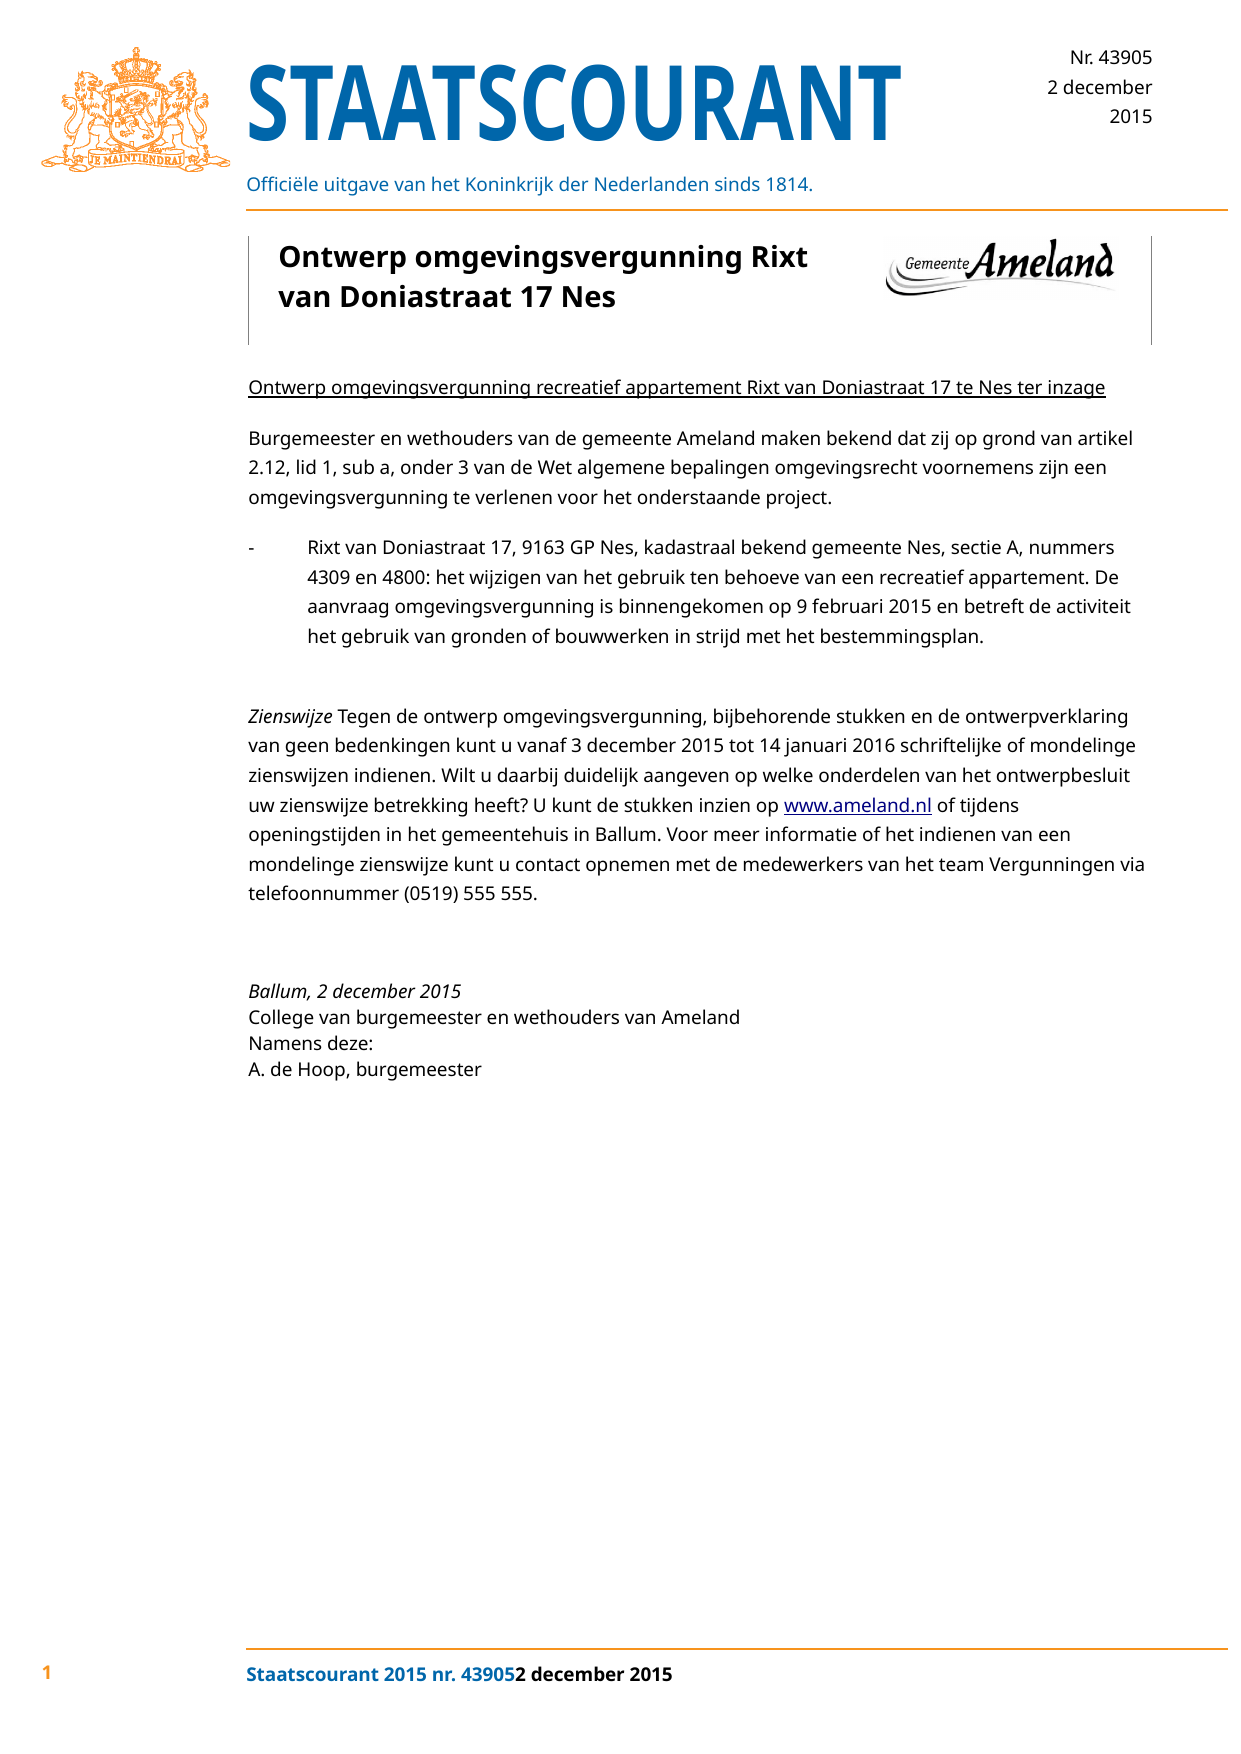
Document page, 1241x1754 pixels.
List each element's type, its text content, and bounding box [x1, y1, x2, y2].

text Ontwerp omgevingsvergunning recreatief appartement Rixt van Doniastraat 17 te Nes ter inzage [248, 374, 1152, 400]
text Ballum, 2 december 2015 [248, 979, 1152, 1004]
picture [882, 236, 1119, 300]
picture [41, 47, 231, 172]
text Burgemeester en wethouders van de gemeente Ameland maken bekend dat zij op grond van artikel 2.12, lid 1, sub a, onder 3 van de Wet algemene bepalingen omgevingsrecht voornemens zijn een omgevingsvergunning te verlenen voor het onderstaande project. [248, 425, 1152, 509]
text College van burgemeester en wethouders van Ameland [248, 1004, 1152, 1030]
text A. de Hoop, burgemeester [248, 1056, 1152, 1082]
table_header Ontwerp omgevingsvergunning Rixt van Doniastraat 17 Nes [249, 236, 850, 345]
list Rixt van Doniastraat 17, 9163 GP Nes, kadastraal bekend gemeente Nes, sectie A, nummers 4309 en 4800: het wijzigen van het gebruik ten behoeve van een recreatief appartement. De aanvraag omgevingsvergunning is binnengekomen op 9 februari 2015 en betreft de activiteit het gebruik van gronden of bouwwerken in strijd met het bestemmingsplan. [248, 534, 1152, 649]
text Namens deze: [248, 1030, 1152, 1056]
text Zienswijze Tegen de ontwerp omgevingsvergunning, bijbehorende stukken en de ontwerpverklaring van geen bedenkingen kunt u vanaf 3 december 2015 tot 14 januari 2016 schriftelijke of mondelinge zienswijzen indienen. Wilt u daarbij duidelijk aangeven op welke onderdelen van het ontwerpbesluit uw zienswijze betrekking heeft? U kunt de stukken inzien op www.ameland.nl of tijdens openingstijden in het gemeentehuis in Ballum. Voor meer informatie of het indienen van een mondelinge zienswijze kunt u contact opnemen met de medewerkers van het team Vergunningen via telefoonnummer (0519) 555 555. [248, 703, 1152, 906]
table_header [850, 236, 1151, 345]
